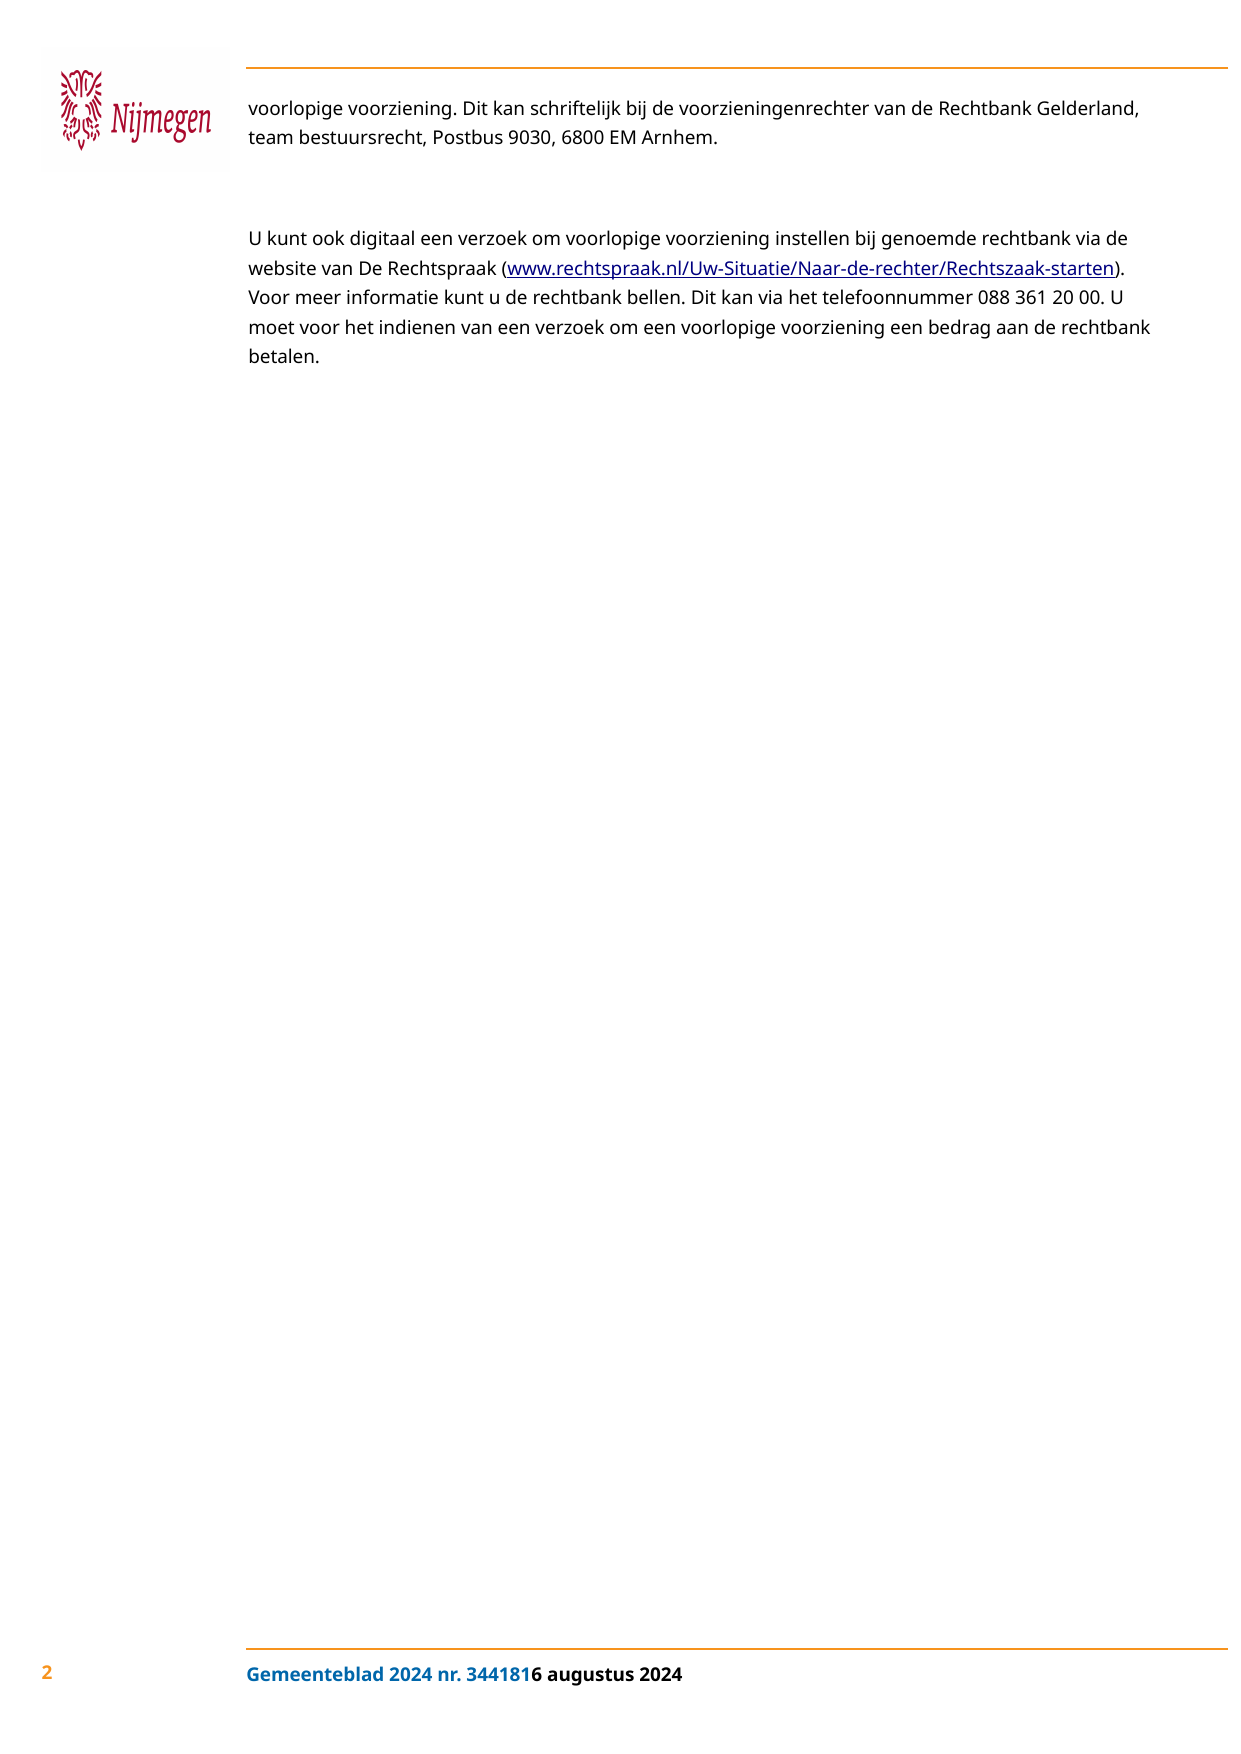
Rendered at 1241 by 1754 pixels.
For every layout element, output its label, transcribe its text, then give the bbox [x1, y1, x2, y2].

text U kunt ook digitaal een verzoek om voorlopige voorziening instellen bij genoemde rechtbank via de website van De Rechtspraak (www.rechtspraak.nl/Uw-Situatie/Naar-de-rechter/Rechtszaak-starten). Voor meer informatie kunt u de rechtbank bellen. Dit kan via het telefoonnummer 088 361 20 00. U moet voor het indienen van een verzoek om een voorlopige voorziening een bedrag aan de rechtbank betalen. [248, 225, 1152, 369]
picture [41, 47, 231, 172]
text voorlopige voorziening. Dit kan schriftelijk bij de voorzieningenrechter van de Rechtbank Gelderland, team bestuursrecht, Postbus 9030, 6800 EM Arnhem. [248, 95, 1152, 150]
